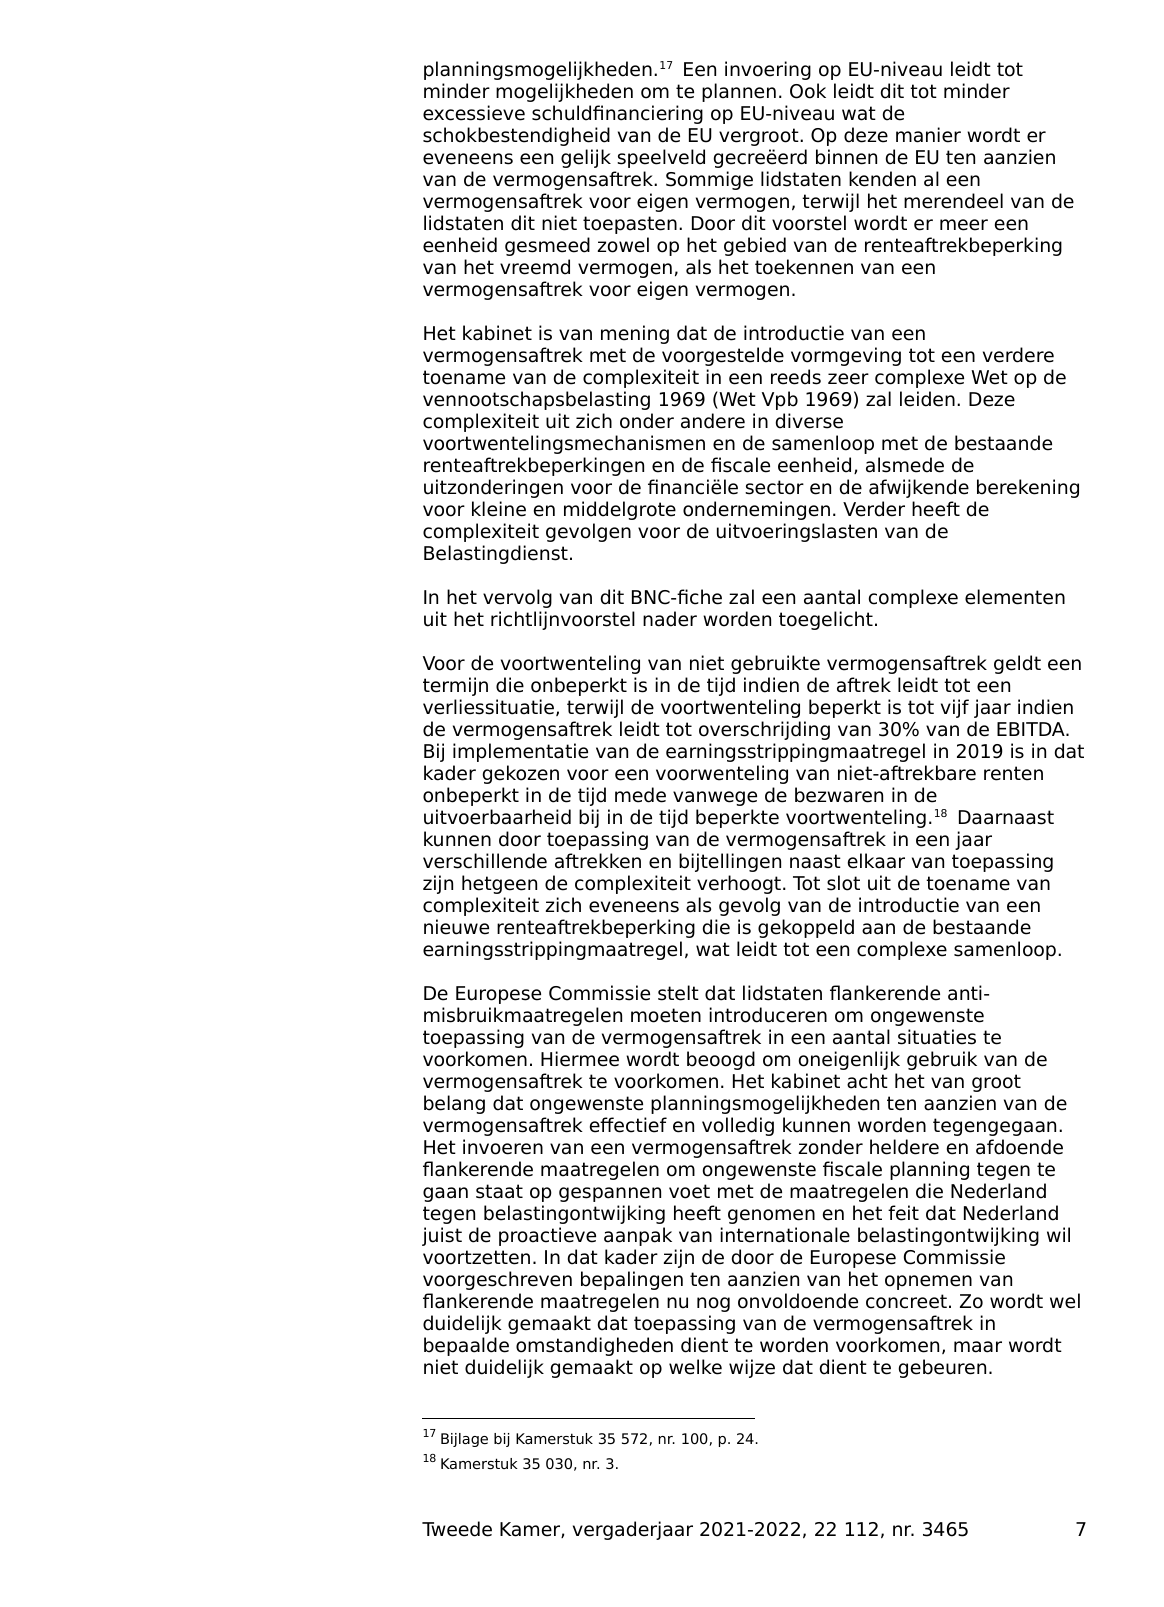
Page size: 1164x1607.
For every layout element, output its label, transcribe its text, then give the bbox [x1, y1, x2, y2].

text Kamerstuk 35 030, nr. 3. [422, 1452, 1087, 1474]
text Het kabinet is van mening dat de introductie van een vermogensaftrek met de voorgestelde vormgeving tot een verdere toename van de complexiteit in een reeds zeer complexe Wet op de vennootschapsbelasting 1969 (Wet Vpb 1969) zal leiden. Deze complexiteit uit zich onder andere in diverse voortwentelingsmechanismen en de samenloop met de bestaande renteaftrekbeperkingen en de fiscale eenheid, alsmede de uitzonderingen voor de financiële sector en de afwijkende berekening voor kleine en middelgrote ondernemingen. Verder heeft de complexiteit gevolgen voor de uitvoeringslasten van de Belastingdienst. [422, 323, 1087, 565]
text Voor de voortwenteling van niet gebruikte vermogensaftrek geldt een termijn die onbeperkt is in de tijd indien de aftrek leidt tot een verliessituatie, terwijl de voortwenteling beperkt is tot vijf jaar indien de vermogensaftrek leidt tot overschrijding van 30% van de EBITDA. Bij implementatie van de earningsstrippingmaatregel in 2019 is in dat kader gekozen voor een voorwenteling van niet-aftrekbare renten onbeperkt in de tijd mede vanwege de bezwaren in de uitvoerbaarheid bij in de tijd beperkte voortwenteling. Daarnaast kunnen door toepassing van de vermogensaftrek in een jaar verschillende aftrekken en bijtellingen naast elkaar van toepassing zijn hetgeen de complexiteit verhoogt. Tot slot uit de toename van complexiteit zich eveneens als gevolg van de introductie van een nieuwe renteaftrekbeperking die is gekoppeld aan de bestaande earningsstrippingmaatregel, wat leidt tot een complexe samenloop. [422, 653, 1087, 961]
text De Europese Commissie stelt dat lidstaten flankerende anti-misbruikmaatregelen moeten introduceren om ongewenste toepassing van de vermogensaftrek in een aantal situaties te voorkomen. Hiermee wordt beoogd om oneigenlijk gebruik van de vermogensaftrek te voorkomen. Het kabinet acht het van groot belang dat ongewenste planningsmogelijkheden ten aanzien van de vermogensaftrek effectief en volledig kunnen worden tegengegaan. Het invoeren van een vermogensaftrek zonder heldere en afdoende flankerende maatregelen om ongewenste fiscale planning tegen te gaan staat op gespannen voet met de maatregelen die Nederland tegen belastingontwijking heeft genomen en het feit dat Nederland juist de proactieve aanpak van internationale belastingontwijking wil voortzetten. In dat kader zijn de door de Europese Commissie voorgeschreven bepalingen ten aanzien van het opnemen van flankerende maatregelen nu nog onvoldoende concreet. Zo wordt wel duidelijk gemaakt dat toepassing van de vermogensaftrek in bepaalde omstandigheden dient te worden voorkomen, maar wordt niet duidelijk gemaakt op welke wijze dat dient te gebeuren. [422, 983, 1087, 1379]
text In het vervolg van dit BNC-fiche zal een aantal complexe elementen uit het richtlijnvoorstel nader worden toegelicht. [422, 587, 1087, 631]
text Bijlage bij Kamerstuk 35 572, nr. 100, p. 24. [422, 1427, 1087, 1449]
text planningsmogelijkheden. Een invoering op EU-niveau leidt tot minder mogelijkheden om te plannen. Ook leidt dit tot minder excessieve schuldfinanciering op EU-niveau wat de schokbestendigheid van de EU vergroot. Op deze manier wordt er eveneens een gelijk speelveld gecreëerd binnen de EU ten aanzien van de vermogensaftrek. Sommige lidstaten kenden al een vermogensaftrek voor eigen vermogen, terwijl het merendeel van de lidstaten dit niet toepasten. Door dit voorstel wordt er meer een eenheid gesmeed zowel op het gebied van de renteaftrekbeperking van het vreemd vermogen, als het toekennen van een vermogensaftrek voor eigen vermogen. [422, 59, 1087, 301]
